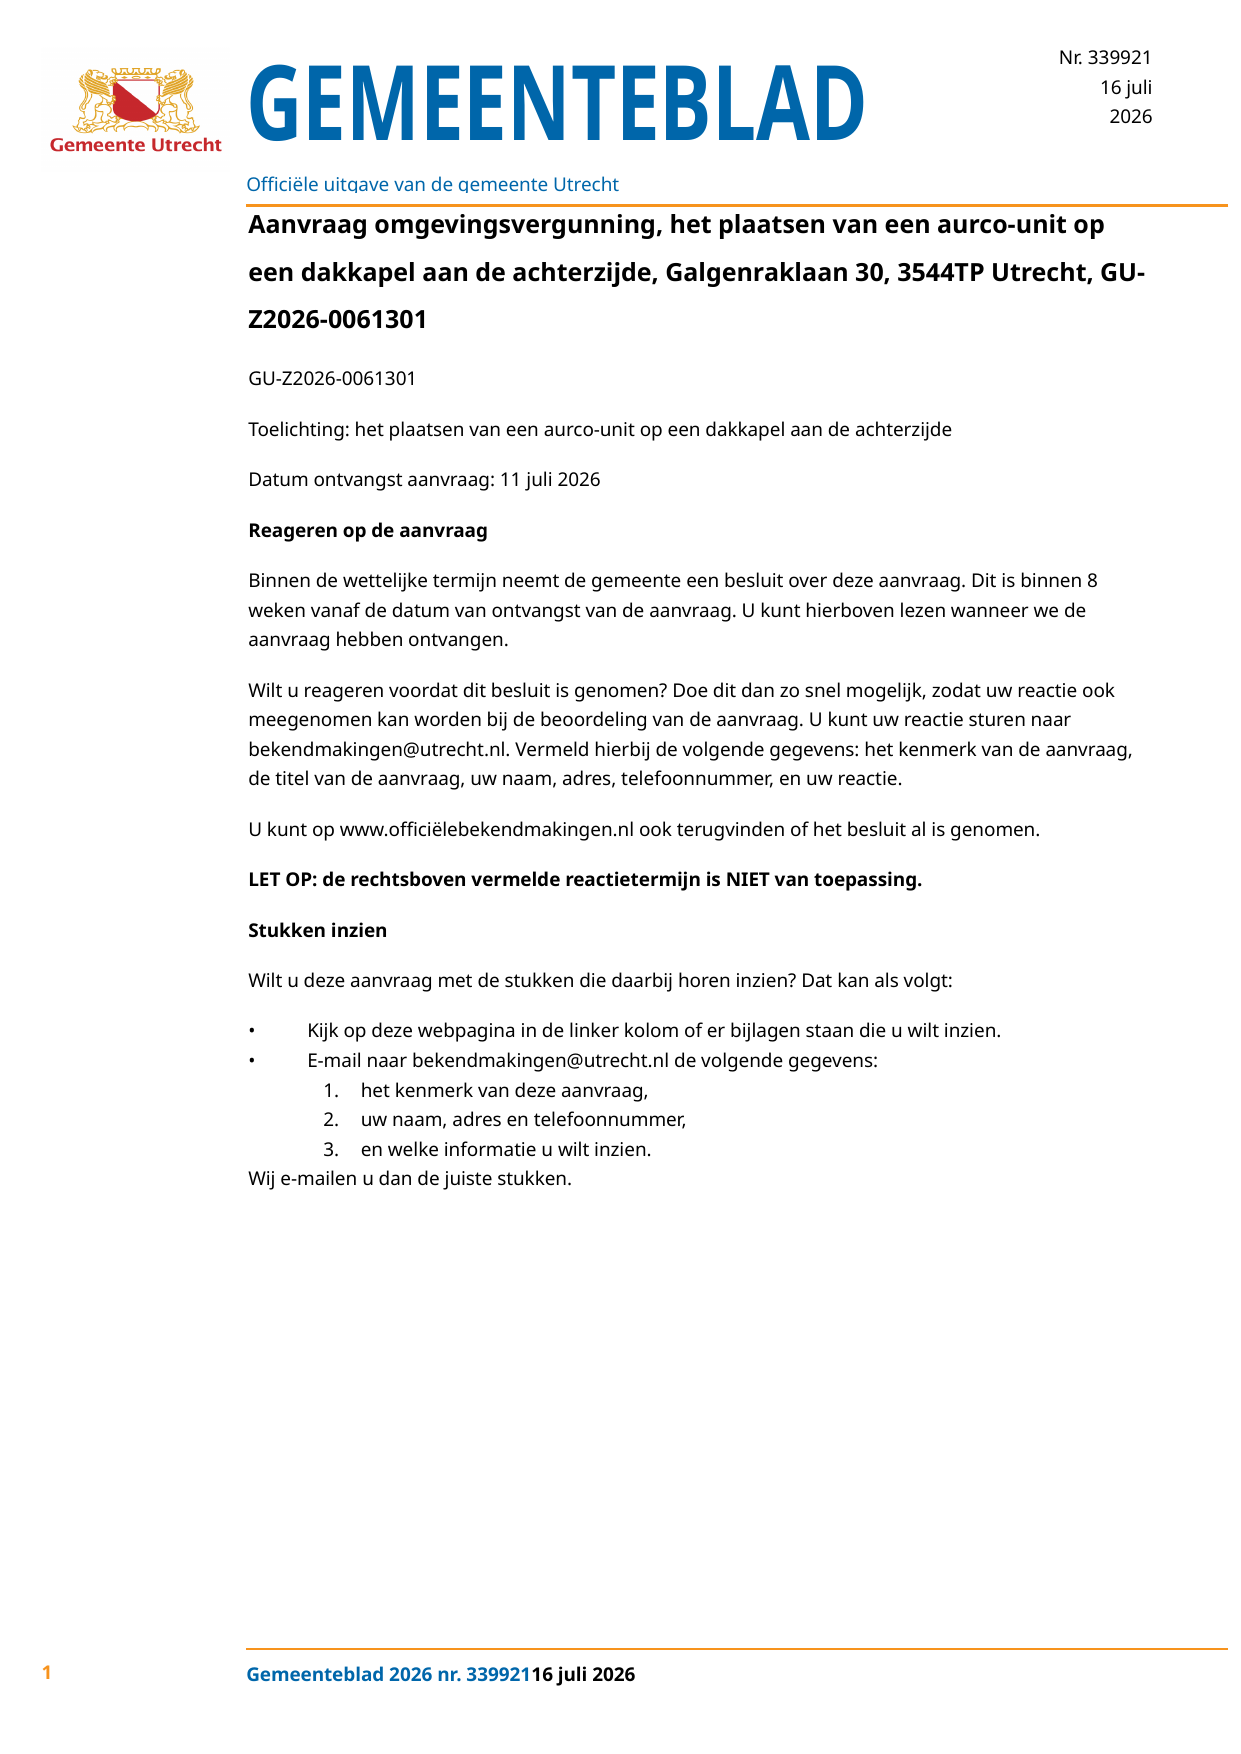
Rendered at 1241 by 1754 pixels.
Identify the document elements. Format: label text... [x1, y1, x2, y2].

text Toelichting: het plaatsen van een aurco-unit op een dakkapel aan de achterzijde [248, 416, 1152, 442]
text Binnen de wettelijke termijn neemt de gemeente een besluit over deze aanvraag. Dit is binnen 8 weken vanaf de datum van ontvangst van de aanvraag. U kunt hierboven lezen wanneer we de aanvraag hebben ontvangen. [248, 567, 1152, 652]
list E-mail naar bekendmakingen@utrecht.nl de volgende gegevens: [248, 1047, 1152, 1073]
list het kenmerk van deze aanvraag, [323, 1077, 1152, 1102]
text Wilt u reageren voordat dit besluit is genomen? Doe dit dan zo snel mogelijk, zodat uw reactie ook meegenomen kan worden bij de beoordeling van de aanvraag. U kunt uw reactie sturen naar bekendmakingen@utrecht.nl. Vermeld hierbij de volgende gegevens: het kenmerk van de aanvraag, de titel van de aanvraag, uw naam, adres, telefoonnummer, en uw reactie. [248, 677, 1152, 791]
text Stukken inzien [248, 917, 1152, 942]
text Aanvraag omgevingsvergunning, het plaatsen van een aurco-unit op een dakkapel aan de achterzijde, Galgenraklaan 30, 3544TP Utrecht, GU-Z2026-0061301 [248, 207, 1152, 336]
list Kijk op deze webpagina in de linker kolom of er bijlagen staan die u wilt inzien. [248, 1018, 1152, 1043]
text Reageren op de aanvraag [248, 517, 1152, 542]
list en welke informatie u wilt inzien. [323, 1136, 1152, 1162]
text LET OP: de rechtsboven vermelde reactietermijn is NIET van toepassing. [248, 866, 1152, 892]
text GU-Z2026-0061301 [248, 366, 1152, 391]
text Wilt u deze aanvraag met de stukken die daarbij horen inzien? Dat kan als volgt: [248, 967, 1152, 993]
picture [41, 47, 231, 172]
text U kunt op www.officiëlebekendmakingen.nl ook terugvinden of het besluit al is genomen. [248, 816, 1152, 842]
text Wij e-mailen u dan de juiste stukken. [248, 1166, 1152, 1191]
text Datum ontvangst aanvraag: 11 juli 2026 [248, 466, 1152, 492]
list uw naam, adres en telefoonnummer, [323, 1106, 1152, 1132]
